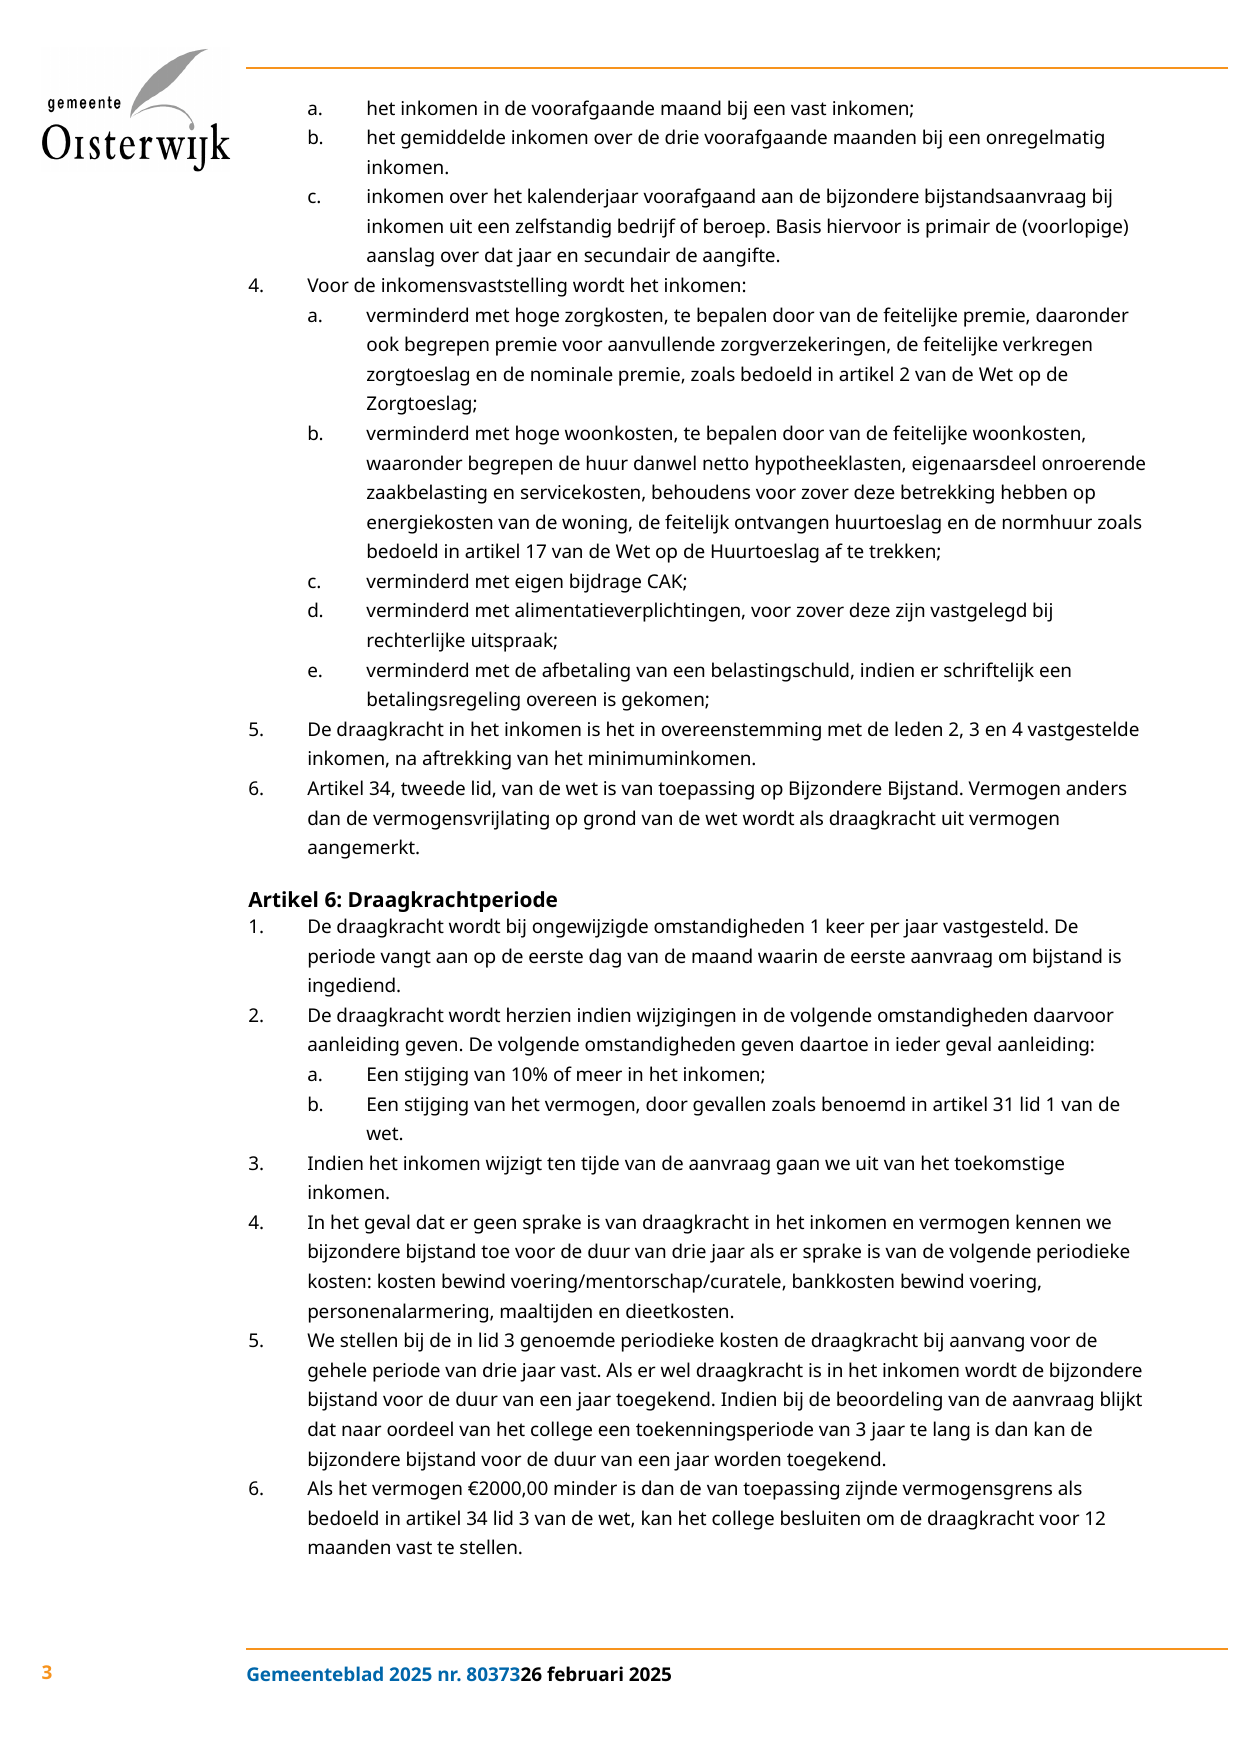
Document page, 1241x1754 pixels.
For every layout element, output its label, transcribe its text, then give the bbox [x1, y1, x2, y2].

list het inkomen in de voorafgaande maand bij een vast inkomen; [307, 95, 1152, 121]
list In het geval dat er geen sprake is van draagkracht in het inkomen en vermogen kennen we bijzondere bijstand toe voor de duur van drie jaar als er sprake is van de volgende periodieke kosten: kosten bewind voering/mentorschap/curatele, bankkosten bewind voering, personenalarmering, maaltijden en dieetkosten. [248, 1209, 1152, 1323]
list De draagkracht wordt herzien indien wijzigingen in de volgende omstandigheden daarvoor aanleiding geven. De volgende omstandigheden geven daartoe in ieder geval aanleiding: [248, 1002, 1152, 1057]
list verminderd met hoge zorgkosten, te bepalen door van de feitelijke premie, daaronder ook begrepen premie voor aanvullende zorgverzekeringen, de feitelijke verkregen zorgtoeslag en de nominale premie, zoals bedoeld in artikel 2 van de Wet op de Zorgtoeslag; [307, 302, 1152, 416]
list verminderd met alimentatieverplichtingen, voor zover deze zijn vastgelegd bij rechterlijke uitspraak; [307, 598, 1152, 653]
text Artikel 6: Draagkrachtperiode [248, 885, 1152, 913]
list Indien het inkomen wijzigt ten tijde van de aanvraag gaan we uit van het toekomstige inkomen. [248, 1150, 1152, 1205]
list De draagkracht wordt bij ongewijzigde omstandigheden 1 keer per jaar vastgesteld. De periode vangt aan op de eerste dag van de maand waarin de eerste aanvraag om bijstand is ingediend. [248, 913, 1152, 998]
picture [41, 47, 231, 172]
list We stellen bij de in lid 3 genoemde periodieke kosten de draagkracht bij aanvang voor de gehele periode van drie jaar vast. Als er wel draagkracht is in het inkomen wordt de bijzondere bijstand voor de duur van een jaar toegekend. Indien bij de beoordeling van de aanvraag blijkt dat naar oordeel van het college een toekenningsperiode van 3 jaar te lang is dan kan de bijzondere bijstand voor de duur van een jaar worden toegekend. [248, 1327, 1152, 1471]
list Als het vermogen €2000,00 minder is dan de van toepassing zijnde vermogensgrens als bedoeld in artikel 34 lid 3 van de wet, kan het college besluiten om de draagkracht voor 12 maanden vast te stellen. [248, 1475, 1152, 1560]
list verminderd met de afbetaling van een belastingschuld, indien er schriftelijk een betalingsregeling overeen is gekomen; [307, 657, 1152, 712]
list Voor de inkomensvaststelling wordt het inkomen: [248, 272, 1152, 298]
list inkomen over het kalenderjaar voorafgaand aan de bijzondere bijstandsaanvraag bij inkomen uit een zelfstandig bedrijf of beroep. Basis hiervoor is primair de (voorlopige) aanslag over dat jaar en secundair de aangifte. [307, 183, 1152, 268]
list Een stijging van 10% of meer in het inkomen; [307, 1061, 1152, 1087]
list verminderd met hoge woonkosten, te bepalen door van de feitelijke woonkosten, waaronder begrepen de huur danwel netto hypotheeklasten, eigenaarsdeel onroerende zaakbelasting en servicekosten, behoudens voor zover deze betrekking hebben op energiekosten van de woning, de feitelijk ontvangen huurtoeslag en de normhuur zoals bedoeld in artikel 17 van de Wet op de Huurtoeslag af te trekken; [307, 420, 1152, 564]
list De draagkracht in het inkomen is het in overeenstemming met de leden 2, 3 en 4 vastgestelde inkomen, na aftrekking van het minimuminkomen. [248, 716, 1152, 771]
list het gemiddelde inkomen over de drie voorafgaande maanden bij een onregelmatig inkomen. [307, 124, 1152, 180]
list Artikel 34, tweede lid, van de wet is van toepassing op Bijzondere Bijstand. Vermogen anders dan de vermogensvrijlating op grond van de wet wordt als draagkracht uit vermogen aangemerkt. [248, 775, 1152, 860]
list verminderd met eigen bijdrage CAK; [307, 568, 1152, 594]
list Een stijging van het vermogen, door gevallen zoals benoemd in artikel 31 lid 1 van de wet. [307, 1091, 1152, 1146]
